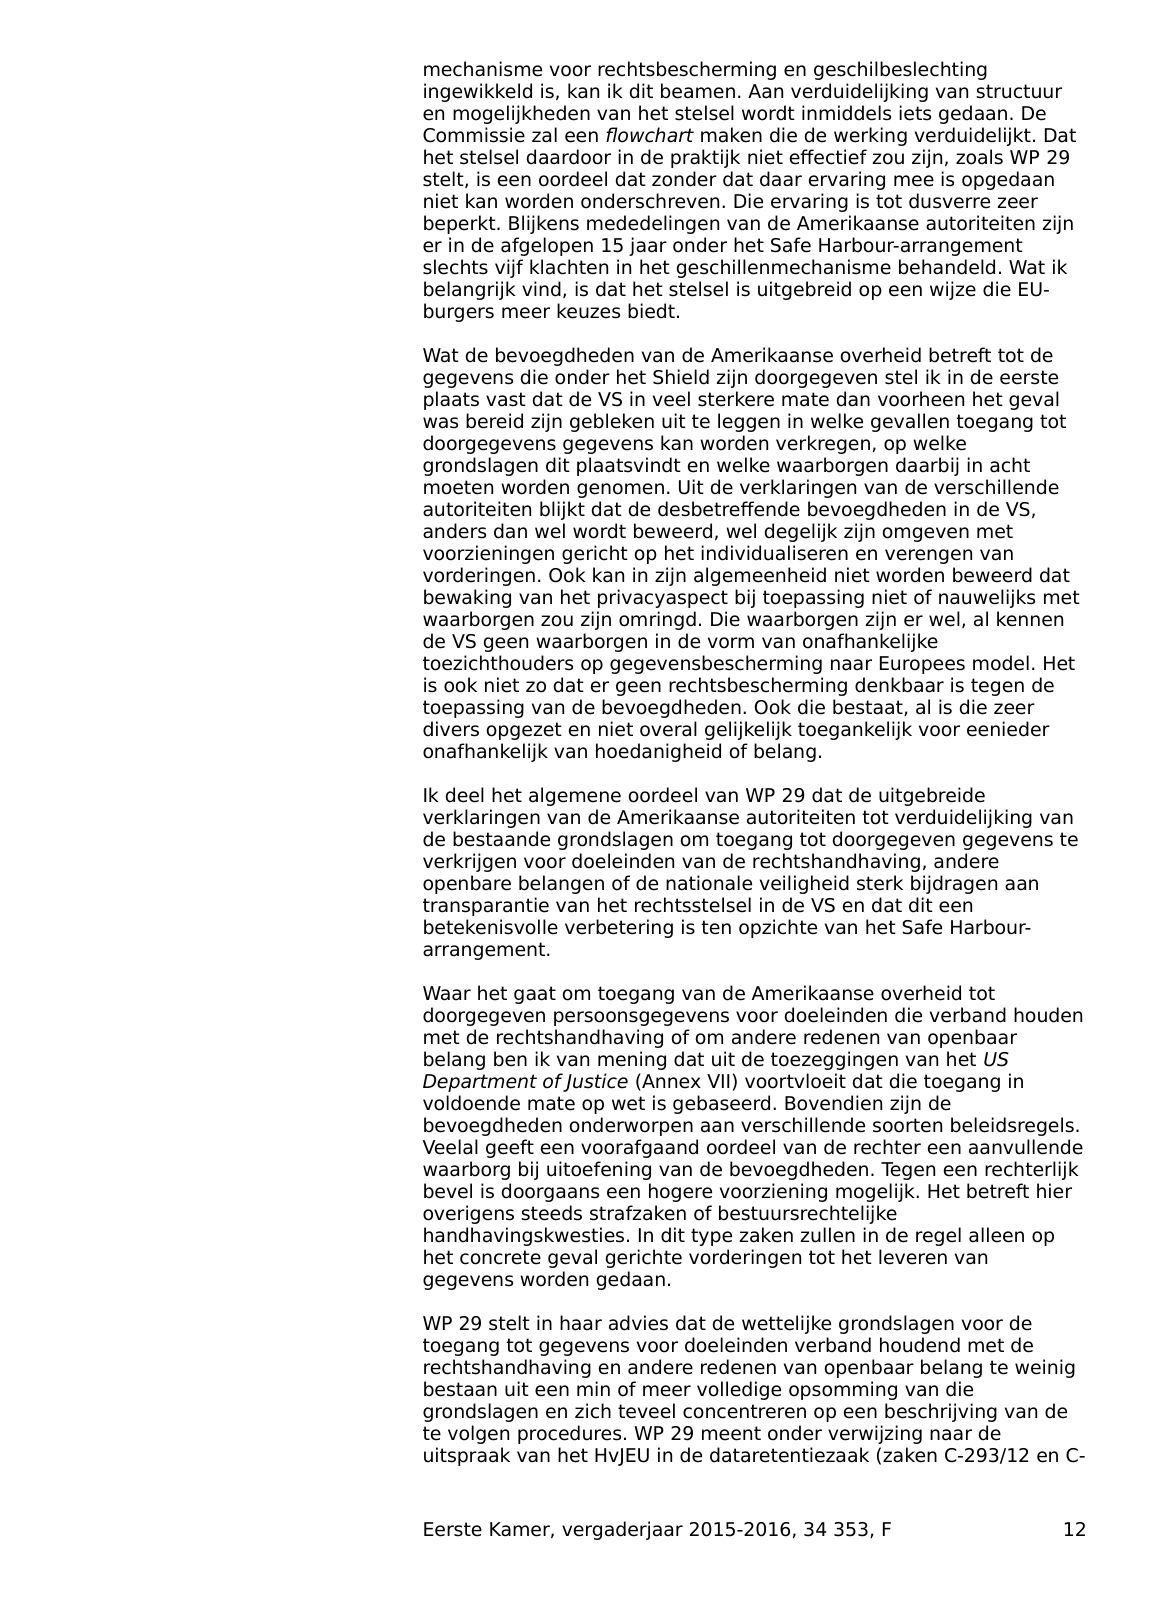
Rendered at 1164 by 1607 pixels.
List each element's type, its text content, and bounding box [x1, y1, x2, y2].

text WP 29 stelt in haar advies dat de wettelijke grondslagen voor de toegang tot gegevens voor doeleinden verband houdend met de rechtshandhaving en andere redenen van openbaar belang te weinig bestaan uit een min of meer volledige opsomming van die grondslagen en zich teveel concentreren op een beschrijving van de te volgen procedures. WP 29 meent onder verwijzing naar de uitspraak van het HvJEU in de dataretentiezaak (zaken C-293/12 en C- [422, 1313, 1087, 1467]
text Wat de bevoegdheden van de Amerikaanse overheid betreft tot de gegevens die onder het Shield zijn doorgegeven stel ik in de eerste plaats vast dat de VS in veel sterkere mate dan voorheen het geval was bereid zijn gebleken uit te leggen in welke gevallen toegang tot doorgegevens gegevens kan worden verkregen, op welke grondslagen dit plaatsvindt en welke waarborgen daarbij in acht moeten worden genomen. Uit de verklaringen van de verschillende autoriteiten blijkt dat de desbetreffende bevoegdheden in de VS, anders dan wel wordt beweerd, wel degelijk zijn omgeven met voorzieningen gericht op het individualiseren en verengen van vorderingen. Ook kan in zijn algemeenheid niet worden beweerd dat bewaking van het privacyaspect bij toepassing niet of nauwelijks met waarborgen zou zijn omringd. Die waarborgen zijn er wel, al kennen de VS geen waarborgen in de vorm van onafhankelijke toezichthouders op gegevensbescherming naar Europees model. Het is ook niet zo dat er geen rechtsbescherming denkbaar is tegen de toepassing van de bevoegdheden. Ook die bestaat, al is die zeer divers opgezet en niet overal gelijkelijk toegankelijk voor eenieder onafhankelijk van hoedanigheid of belang. [422, 345, 1087, 763]
text Ik deel het algemene oordeel van WP 29 dat de uitgebreide verklaringen van de Amerikaanse autoriteiten tot verduidelijking van de bestaande grondslagen om toegang tot doorgegeven gegevens te verkrijgen voor doeleinden van de rechtshandhaving, andere openbare belangen of de nationale veiligheid sterk bijdragen aan transparantie van het rechtsstelsel in de VS en dat dit een betekenisvolle verbetering is ten opzichte van het Safe Harbour-arrangement. [422, 785, 1087, 961]
text Waar het gaat om toegang van de Amerikaanse overheid tot doorgegeven persoonsgegevens voor doeleinden die verband houden met de rechtshandhaving of om andere redenen van openbaar belang ben ik van mening dat uit de toezeggingen van het US Department of Justice (Annex VII) voortvloeit dat die toegang in voldoende mate op wet is gebaseerd. Bovendien zijn de bevoegdheden onderworpen aan verschillende soorten beleidsregels. Veelal geeft een voorafgaand oordeel van de rechter een aanvullende waarborg bij uitoefening van de bevoegdheden. Tegen een rechterlijk bevel is doorgaans een hogere voorziening mogelijk. Het betreft hier overigens steeds strafzaken of bestuursrechtelijke handhavingskwesties. In dit type zaken zullen in de regel alleen op het concrete geval gerichte vorderingen tot het leveren van gegevens worden gedaan. [422, 983, 1087, 1291]
text mechanisme voor rechtsbescherming en geschilbeslechting ingewikkeld is, kan ik dit beamen. Aan verduidelijking van structuur en mogelijkheden van het stelsel wordt inmiddels iets gedaan. De Commissie zal een flowchart maken die de werking verduidelijkt. Dat het stelsel daardoor in de praktijk niet effectief zou zijn, zoals WP 29 stelt, is een oordeel dat zonder dat daar ervaring mee is opgedaan niet kan worden onderschreven. Die ervaring is tot dusverre zeer beperkt. Blijkens mededelingen van de Amerikaanse autoriteiten zijn er in de afgelopen 15 jaar onder het Safe Harbour-arrangement slechts vijf klachten in het geschillenmechanisme behandeld. Wat ik belangrijk vind, is dat het stelsel is uitgebreid op een wijze die EU-burgers meer keuzes biedt. [422, 59, 1087, 323]
